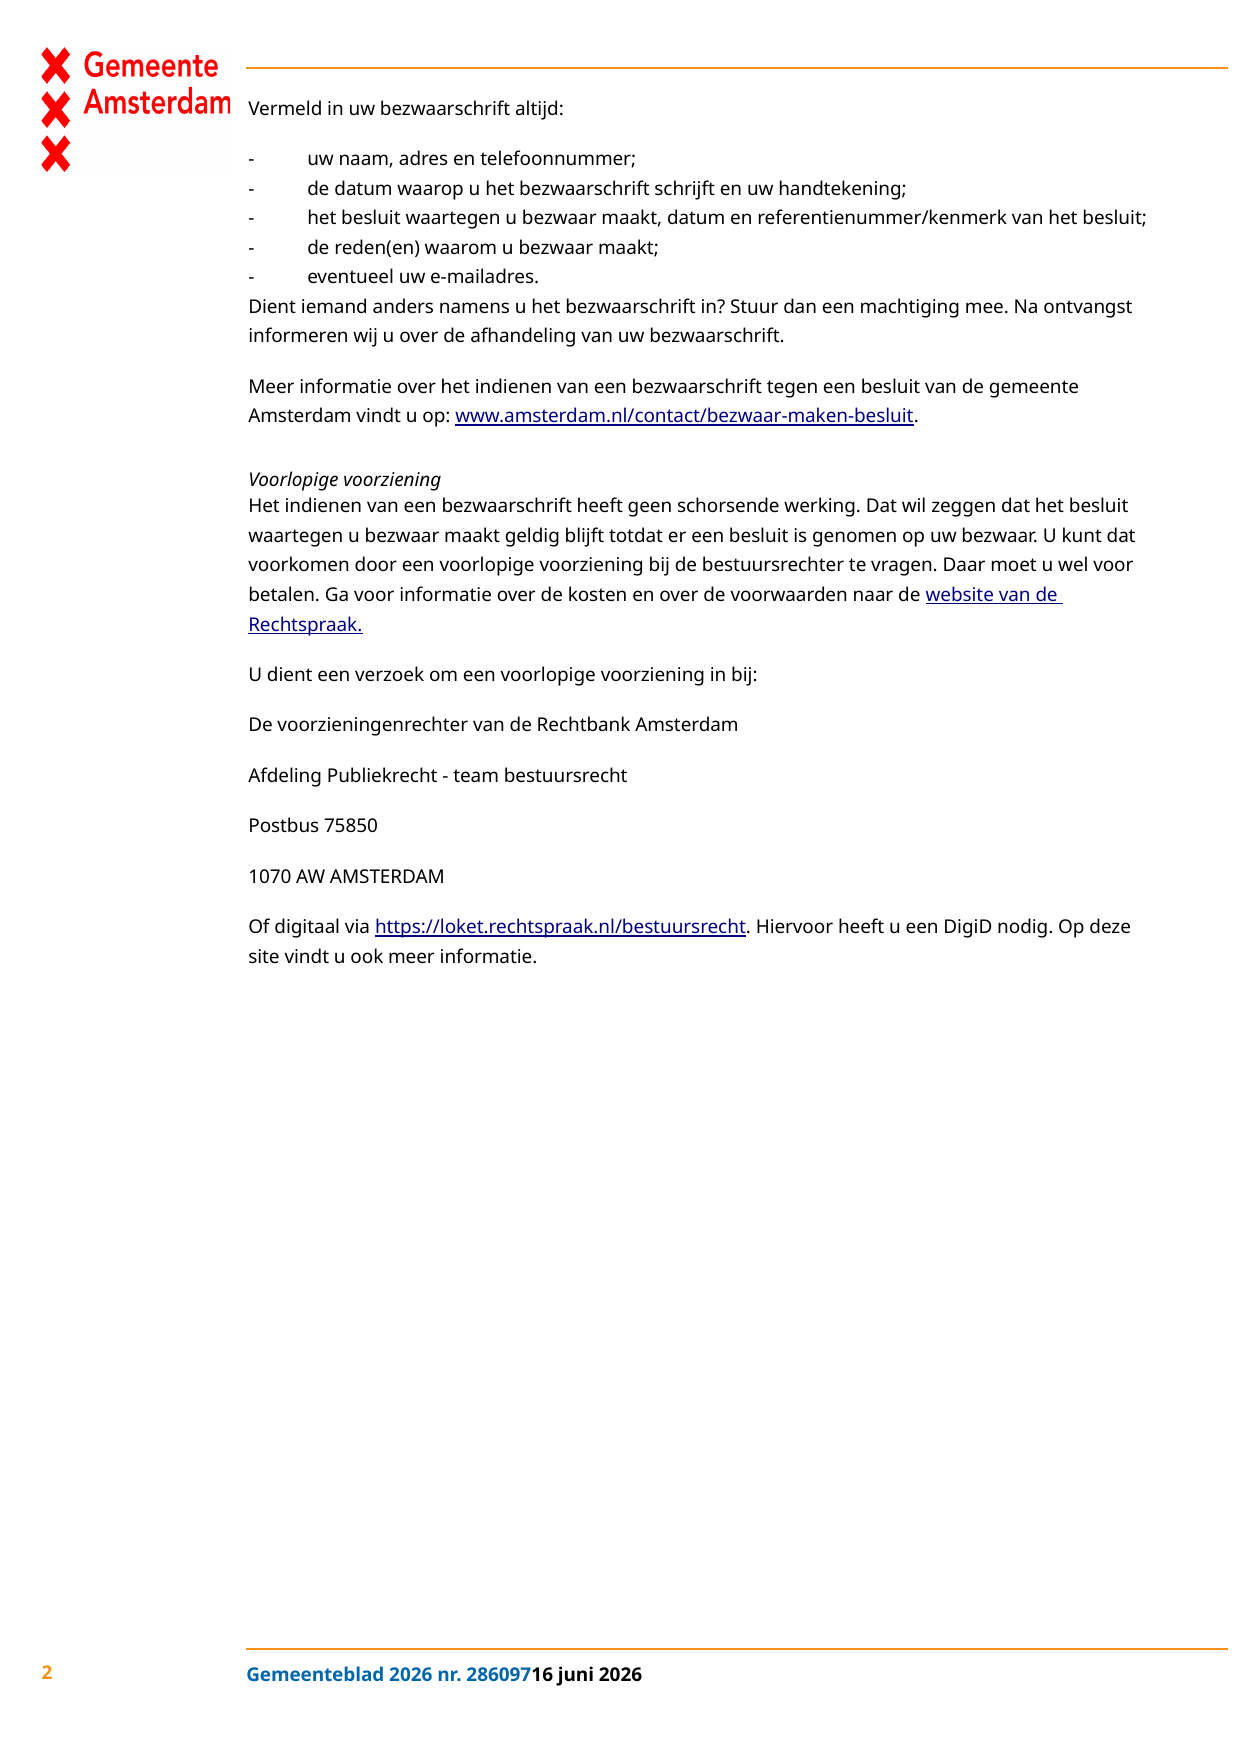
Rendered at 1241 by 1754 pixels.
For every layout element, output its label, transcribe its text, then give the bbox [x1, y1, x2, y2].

list uw naam, adres en telefoonnummer; [248, 145, 1152, 171]
text Dient iemand anders namens u het bezwaarschrift in? Stuur dan een machtiging mee. Na ontvangst informeren wij u over de afhandeling van uw bezwaarschrift. [248, 293, 1152, 348]
text Vermeld in uw bezwaarschrift altijd: [248, 95, 1152, 121]
text Afdeling Publiekrecht - team bestuursrecht [248, 762, 1152, 788]
text 1070 AW AMSTERDAM [248, 863, 1152, 888]
text Meer informatie over het indienen van een bezwaarschrift tegen een besluit van de gemeente Amsterdam vindt u op: www.amsterdam.nl/contact/bezwaar-maken-besluit. [248, 373, 1152, 428]
list eventueel uw e-mailadres. [248, 263, 1152, 289]
list de reden(en) waarom u bezwaar maakt; [248, 234, 1152, 260]
text Of digitaal via https://loket.rechtspraak.nl/bestuursrecht. Hiervoor heeft u een DigiD nodig. Op deze site vindt u ook meer informatie. [248, 913, 1152, 968]
text Het indienen van een bezwaarschrift heeft geen schorsende werking. Dat wil zeggen dat het besluit waartegen u bezwaar maakt geldig blijft totdat er een besluit is genomen op uw bezwaar. U kunt dat voorkomen door een voorlopige voorziening bij de bestuursrechter te vragen. Daar moet u wel voor betalen. Ga voor informatie over de kosten en over de voorwaarden naar de website van de Rechtspraak. [248, 492, 1152, 636]
list het besluit waartegen u bezwaar maakt, datum en referentienummer/kenmerk van het besluit; [248, 204, 1152, 230]
list de datum waarop u het bezwaarschrift schrijft en uw handtekening; [248, 175, 1152, 201]
text U dient een verzoek om een voorlopige voorziening in bij: [248, 661, 1152, 687]
text De voorzieningenrechter van de Rechtbank Amsterdam [248, 712, 1152, 737]
text Postbus 75850 [248, 812, 1152, 838]
text Voorlopige voorziening [248, 467, 1152, 492]
picture [41, 47, 231, 172]
